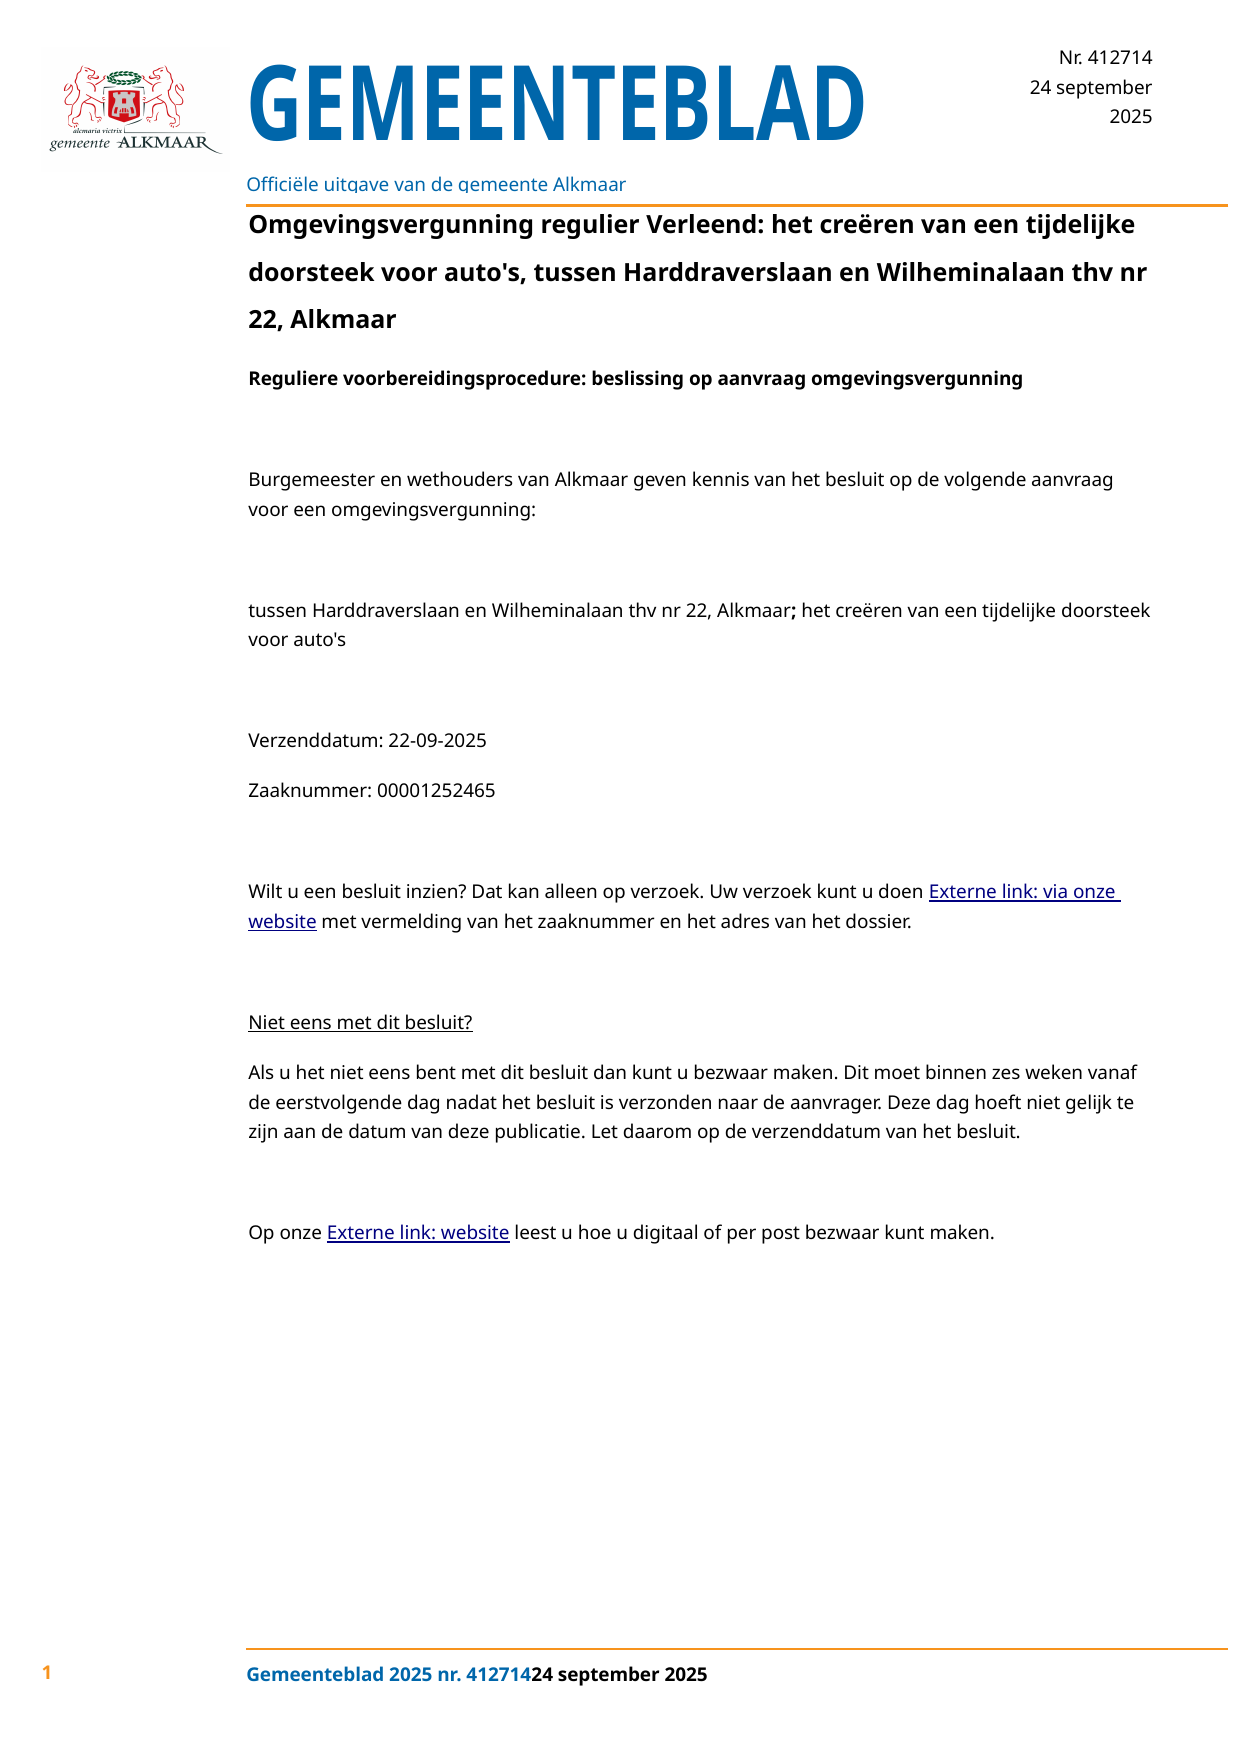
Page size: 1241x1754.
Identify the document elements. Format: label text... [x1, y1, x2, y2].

text Zaaknummer: 00001252465 [248, 778, 1152, 803]
text Als u het niet eens bent met dit besluit dan kunt u bezwaar maken. Dit moet binnen zes weken vanaf de eerstvolgende dag nadat het besluit is verzonden naar de aanvrager. Deze dag hoeft niet gelijk te zijn aan de datum van deze publicatie. Let daarom op de verzenddatum van het besluit. [248, 1059, 1152, 1144]
text Burgemeester en wethouders van Alkmaar geven kennis van het besluit op de volgende aanvraag voor een omgevingsvergunning: [248, 466, 1152, 522]
picture [41, 47, 231, 172]
text Omgevingsvergunning regulier Verleend: het creëren van een tijdelijke doorsteek voor auto's, tussen Harddraverslaan en Wilheminalaan thv nr 22, Alkmaar [248, 207, 1152, 336]
text Verzenddatum: 22-09-2025 [248, 727, 1152, 753]
text Op onze Externe link: website leest u hoe u digitaal of per post bezwaar kunt maken. [248, 1219, 1152, 1245]
text Reguliere voorbereidingsprocedure: beslissing op aanvraag omgevingsvergunning [248, 366, 1152, 391]
text tussen Harddraverslaan en Wilheminalaan thv nr 22, Alkmaar; het creëren van een tijdelijke doorsteek voor auto's [248, 597, 1152, 652]
text Wilt u een besluit inzien? Dat kan alleen op verzoek. Uw verzoek kunt u doen Externe link: via onze website met vermelding van het zaaknummer en het adres van het dossier. [248, 878, 1152, 934]
text Niet eens met dit besluit? [248, 1009, 1152, 1034]
